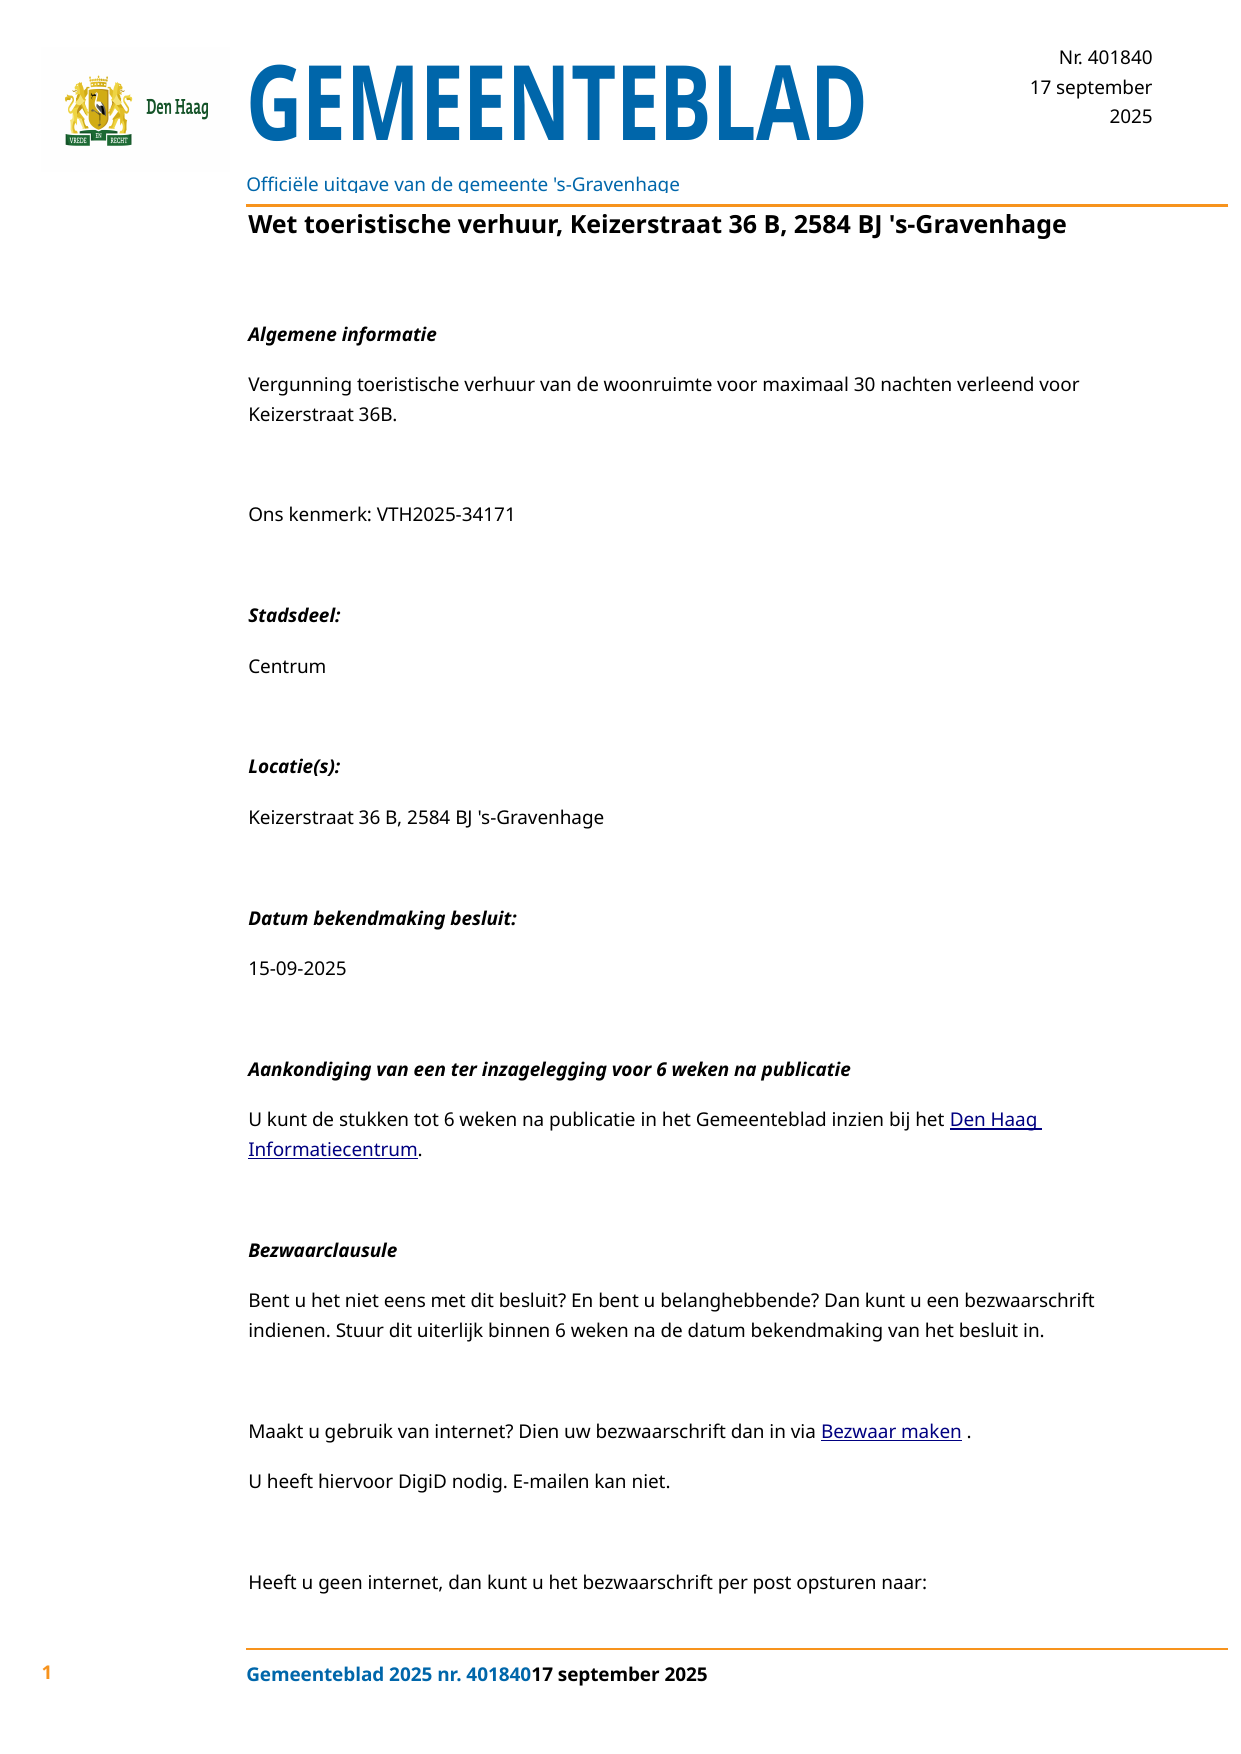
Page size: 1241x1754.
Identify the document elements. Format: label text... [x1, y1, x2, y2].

text Keizerstraat 36 B, 2584 BJ 's-Gravenhage [248, 804, 1152, 830]
picture [41, 47, 231, 172]
text 15-09-2025 [248, 955, 1152, 981]
text Stadsdeel: [248, 602, 1152, 628]
text Ons kenmerk: VTH2025-34171 [248, 502, 1152, 527]
text Centrum [248, 653, 1152, 678]
text Heeft u geen internet, dan kunt u het bezwaarschrift per post opsturen naar: [248, 1569, 1152, 1595]
text Wet toeristische verhuur, Keizerstraat 36 B, 2584 BJ 's-Gravenhage [248, 207, 1152, 241]
text Vergunning toeristische verhuur van de woonruimte voor maximaal 30 nachten verleend voor Keizerstraat 36B. [248, 371, 1152, 426]
text U heeft hiervoor DigiD nodig. E-mailen kan niet. [248, 1468, 1152, 1494]
text Datum bekendmaking besluit: [248, 905, 1152, 931]
text Aankondiging van een ter inzagelegging voor 6 weken na publicatie [248, 1056, 1152, 1082]
text Maakt u gebruik van internet? Dien uw bezwaarschrift dan in via Bezwaar maken . [248, 1418, 1152, 1443]
text Locatie(s): [248, 754, 1152, 779]
text U kunt de stukken tot 6 weken na publicatie in het Gemeenteblad inzien bij het Den Haag Informatiecentrum. [248, 1107, 1152, 1162]
text Bezwaarclausule [248, 1237, 1152, 1263]
text Algemene informatie [248, 321, 1152, 346]
text Bent u het niet eens met dit besluit? En bent u belanghebbende? Dan kunt u een bezwaarschrift indienen. Stuur dit uiterlijk binnen 6 weken na de datum bekendmaking van het besluit in. [248, 1287, 1152, 1343]
